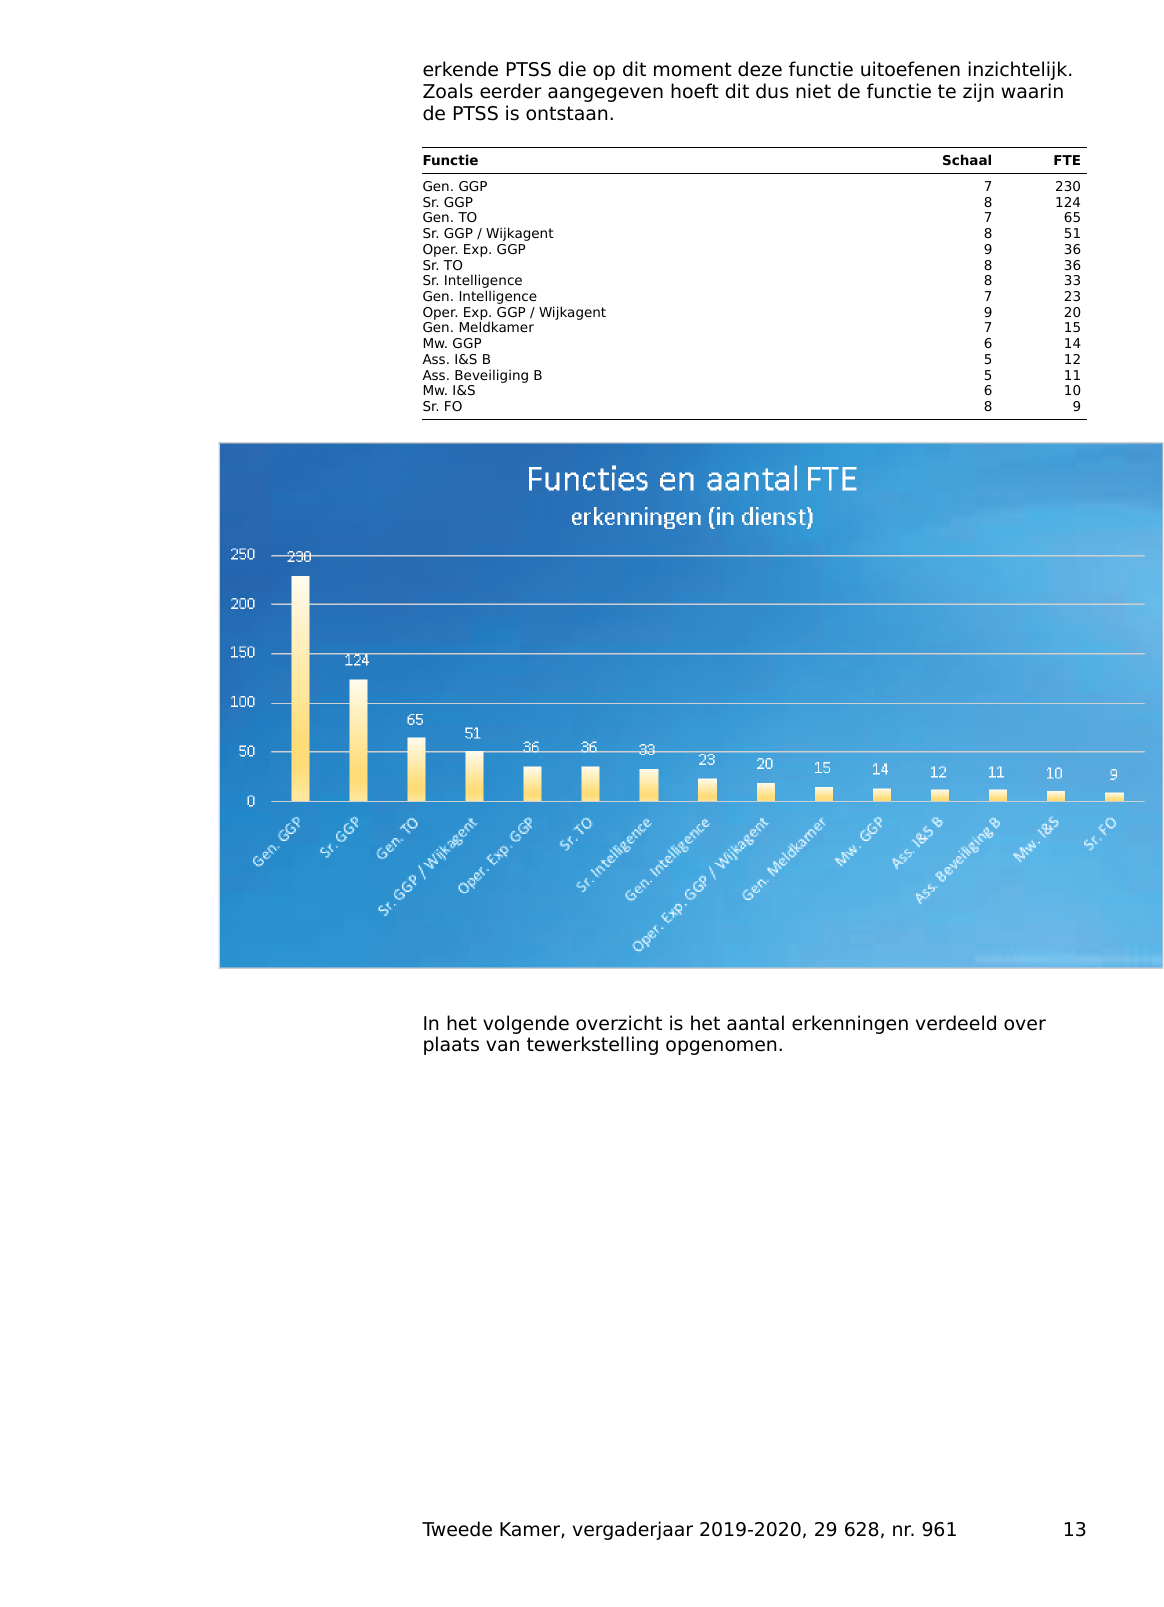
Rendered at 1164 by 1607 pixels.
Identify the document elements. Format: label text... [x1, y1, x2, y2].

table_cell 12 [998, 352, 1087, 367]
table_cell 10 [998, 383, 1087, 399]
table_cell 7 [910, 320, 998, 336]
text In het volgende overzicht is het aantal erkenningen verdeeld over plaats van tewerkstelling opgenomen. [422, 1012, 1087, 1056]
table_cell 8 [910, 226, 998, 242]
table_cell Oper. Exp. GGP / Wijkagent [422, 305, 909, 320]
table_cell 7 [910, 210, 998, 226]
table_header FTE [998, 148, 1087, 173]
table_cell 7 [910, 174, 998, 194]
table_cell Sr. FO [422, 399, 909, 419]
table_cell 5 [910, 368, 998, 383]
table_cell 36 [998, 242, 1087, 257]
table_cell 11 [998, 368, 1087, 383]
table_cell 9 [998, 399, 1087, 419]
table_cell 7 [910, 289, 998, 304]
table_cell 230 [998, 174, 1087, 194]
table_cell 6 [910, 383, 998, 399]
table_cell Gen. GGP [422, 174, 909, 194]
table_cell Mw. I&S [422, 383, 909, 399]
table_cell 8 [910, 258, 998, 273]
table_cell 5 [910, 352, 998, 367]
table_cell Gen. Intelligence [422, 289, 909, 304]
table_cell 9 [910, 305, 998, 320]
table_cell 36 [998, 258, 1087, 273]
table_cell 8 [910, 273, 998, 289]
table_cell 23 [998, 289, 1087, 304]
table_header Functie [422, 148, 909, 173]
table_header Schaal [910, 148, 998, 173]
table_cell Sr. GGP [422, 195, 909, 210]
table_cell 15 [998, 320, 1087, 336]
table_cell 65 [998, 210, 1087, 226]
table_cell 33 [998, 273, 1087, 289]
table_cell 20 [998, 305, 1087, 320]
table_cell Sr. GGP / Wijkagent [422, 226, 909, 242]
table_cell Sr. TO [422, 258, 909, 273]
table_cell 8 [910, 399, 998, 419]
table_cell 14 [998, 336, 1087, 352]
table_cell Mw. GGP [422, 336, 909, 352]
table_cell 6 [910, 336, 998, 352]
table_cell Oper. Exp. GGP [422, 242, 909, 257]
table_cell 9 [910, 242, 998, 257]
table_cell 8 [910, 195, 998, 210]
table_cell Gen. Meldkamer [422, 320, 909, 336]
table_cell Ass. I&S B [422, 352, 909, 367]
table_cell 124 [998, 195, 1087, 210]
table_cell Sr. Intelligence [422, 273, 909, 289]
picture [218, 442, 1164, 969]
table_cell Ass. Beveiliging B [422, 368, 909, 383]
table_cell Gen. TO [422, 210, 909, 226]
text erkende PTSS die op dit moment deze functie uitoefenen inzichtelijk. Zoals eerder aangegeven hoeft dit dus niet de functie te zijn waarin de PTSS is ontstaan. [422, 59, 1087, 125]
table_cell 51 [998, 226, 1087, 242]
